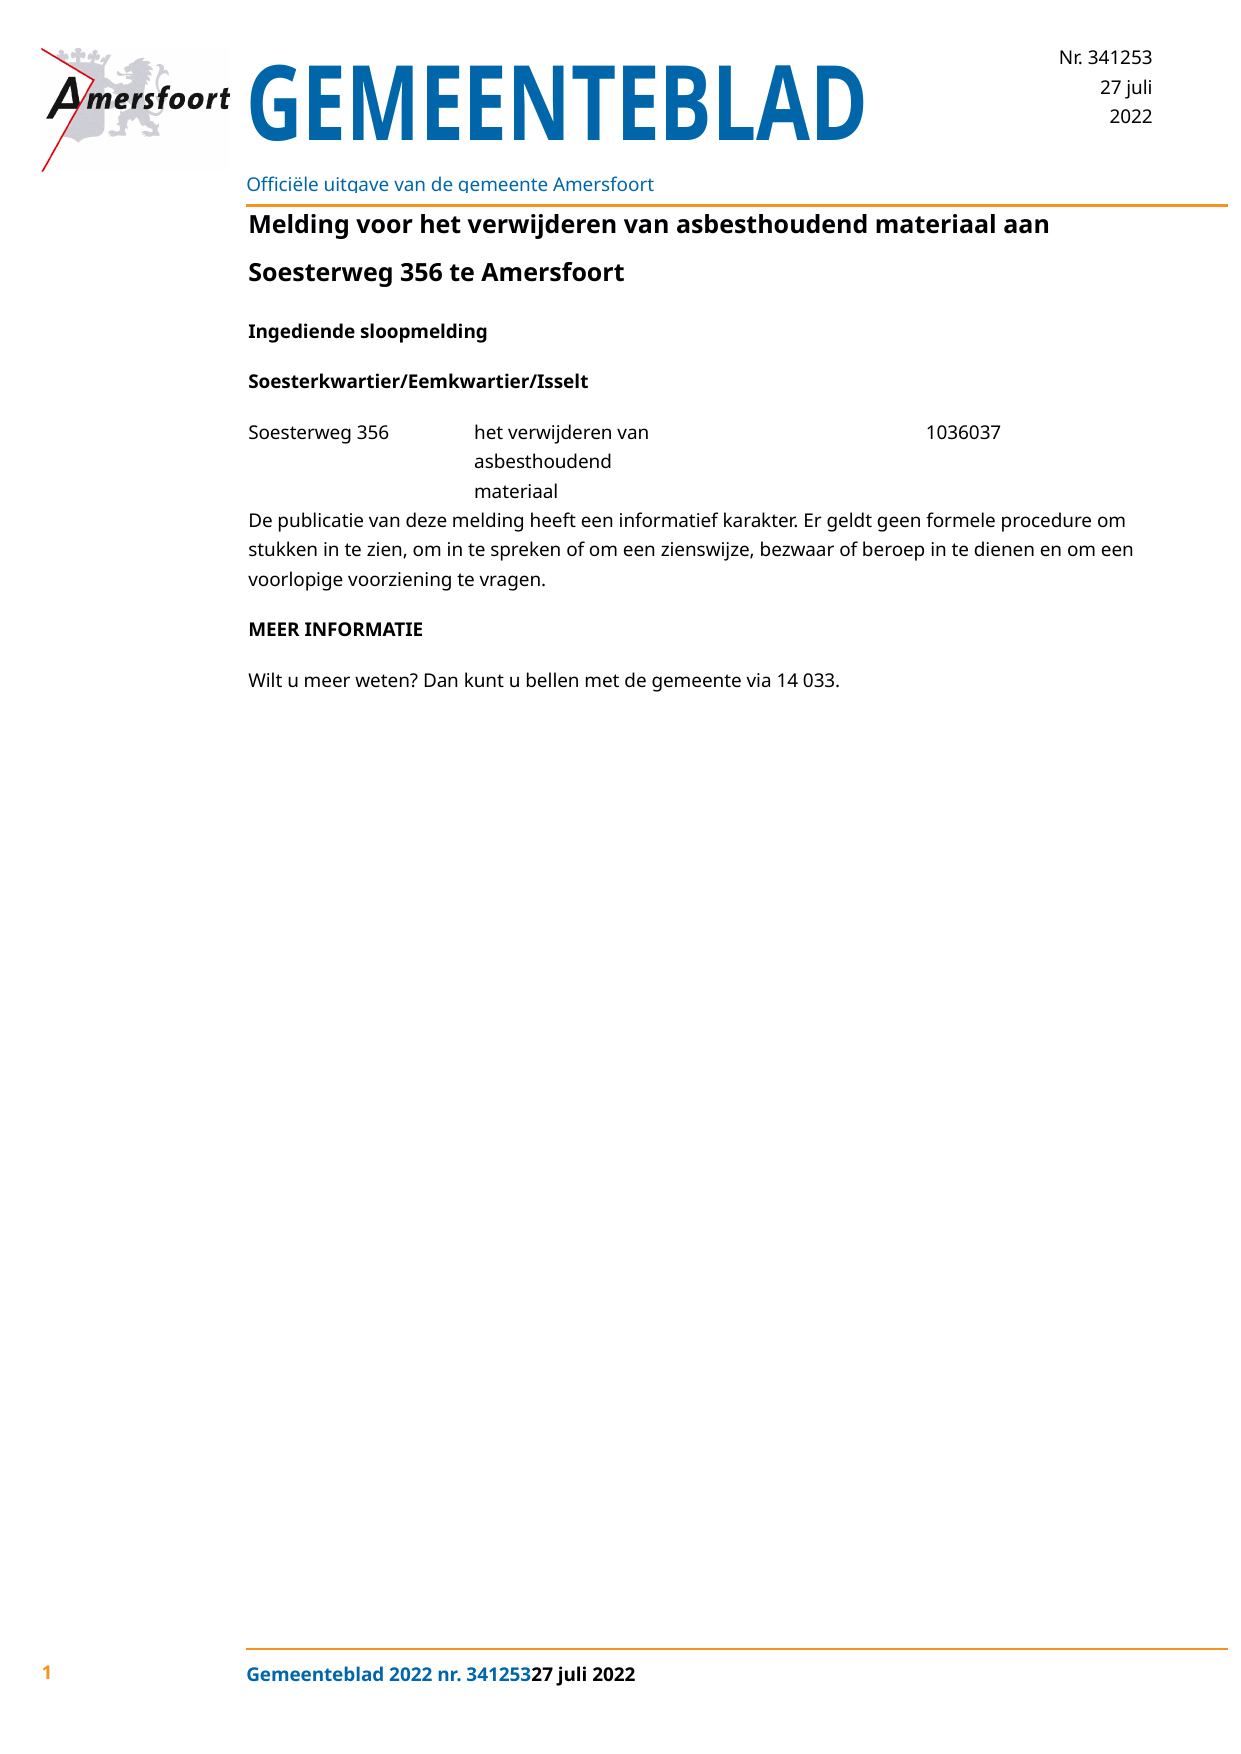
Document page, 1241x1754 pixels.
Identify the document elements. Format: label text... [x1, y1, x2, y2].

picture [41, 47, 231, 172]
table_header Soesterweg 356 [248, 419, 474, 504]
text Wilt u meer weten? Dan kunt u bellen met de gemeente via 14 033. [248, 667, 1152, 693]
table_header het verwijderen van asbesthoudend materiaal [474, 419, 700, 504]
table_header [700, 419, 926, 504]
text Soesterkwartier/Eemkwartier/Isselt [248, 368, 1152, 394]
text De publicatie van deze melding heeft een informatief karakter. Er geldt geen formele procedure om stukken in te zien, om in te spreken of om een zienswijze, bezwaar of beroep in te dienen en om een voorlopige voorziening te vragen. [248, 507, 1152, 592]
text Ingediende sloopmelding [248, 318, 1152, 344]
table_header 1036037 [926, 419, 1152, 504]
text Melding voor het verwijderen van asbesthoudend materiaal aan Soesterweg 356 te Amersfoort [248, 207, 1152, 288]
text MEER INFORMATIE [248, 617, 1152, 642]
